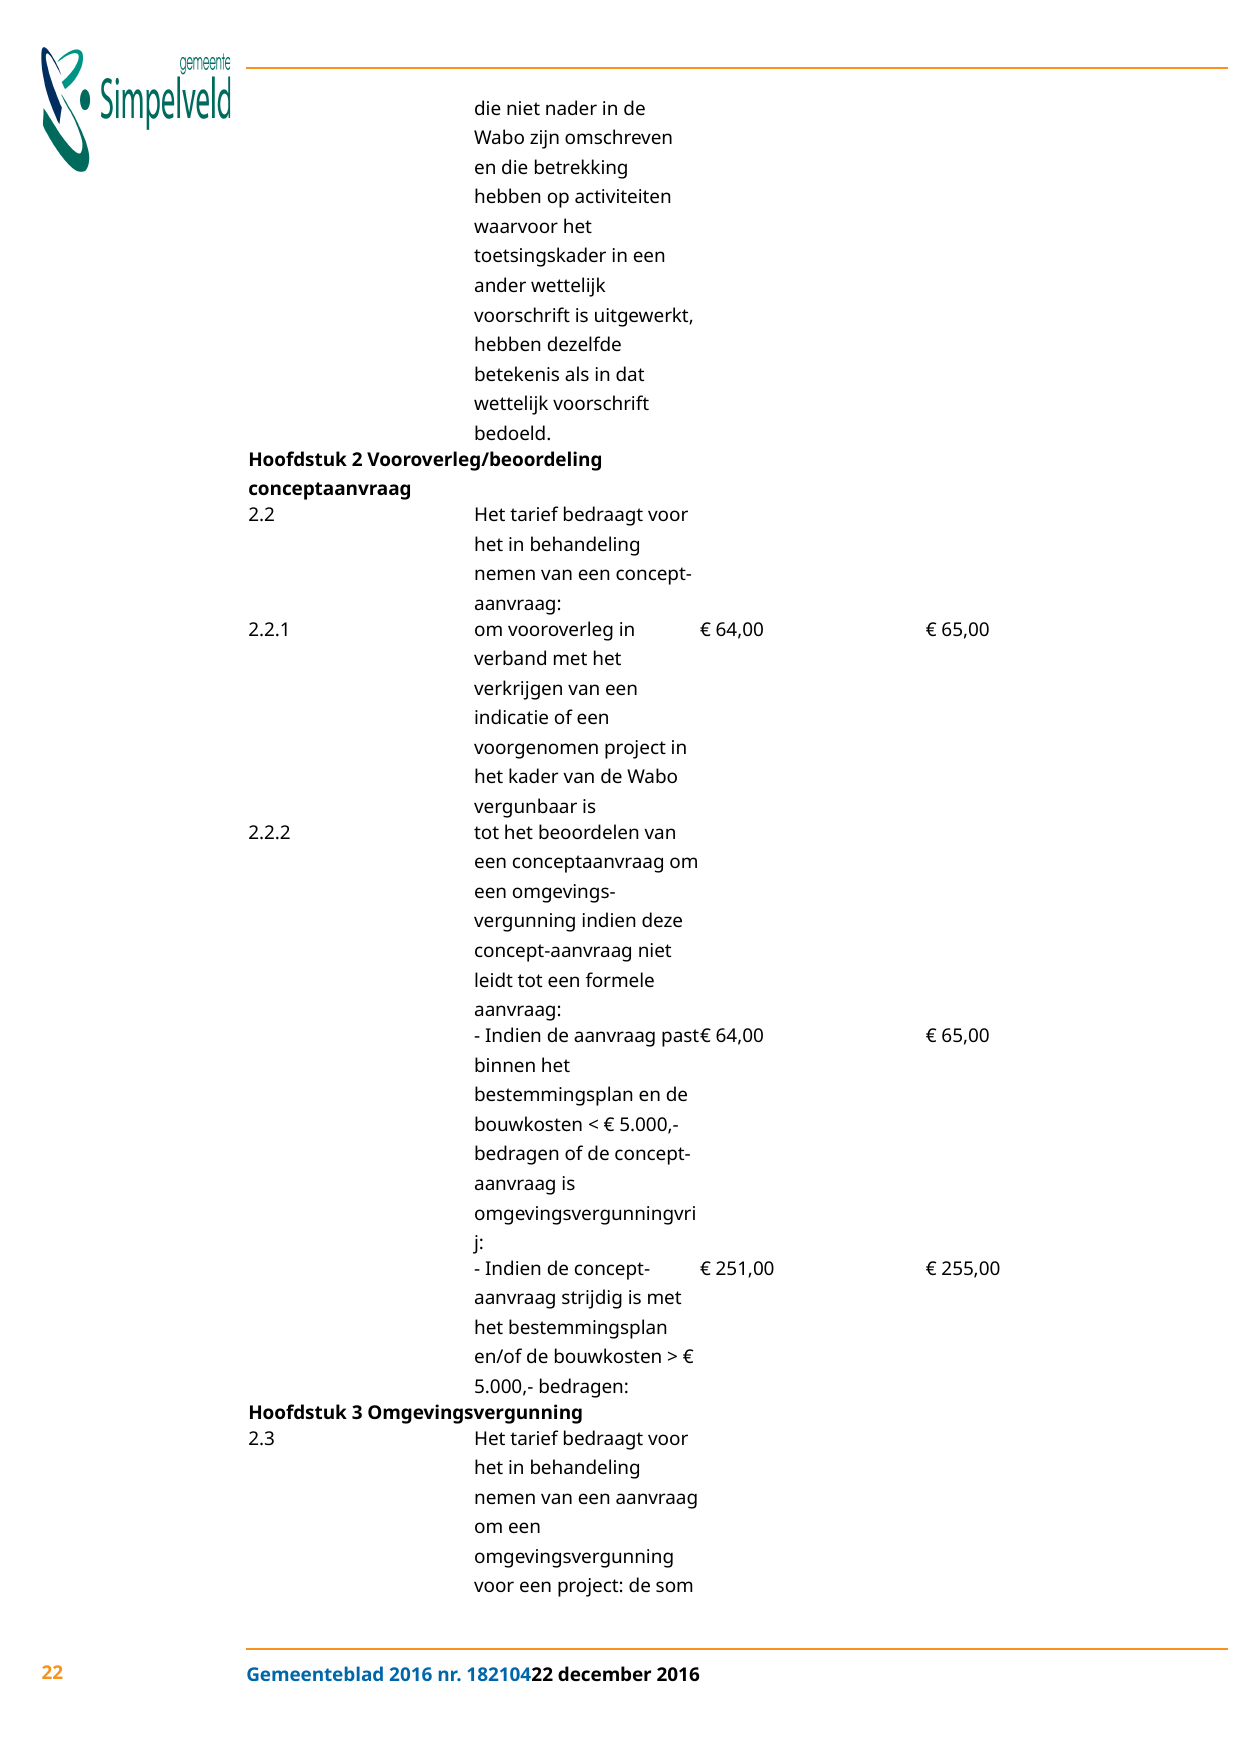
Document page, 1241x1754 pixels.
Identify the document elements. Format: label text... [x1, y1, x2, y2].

table_cell [700, 1425, 926, 1598]
table_cell [248, 95, 474, 446]
table_cell - Indien de aanvraag past binnen het bestemmingsplan en de bouwkosten < € 5.000,- bedragen of de concept-aanvraag is omgevingsvergunningvrij: [474, 1022, 700, 1255]
table_cell - Indien de concept-aanvraag strijdig is met het bestemmingsplan en/of de bouwkosten > € 5.000,- bedragen: [474, 1255, 700, 1399]
table_cell Hoofdstuk 3 Omgevingsvergunning [248, 1399, 700, 1425]
table_cell € 65,00 [926, 616, 1152, 819]
table_cell [700, 819, 926, 1022]
table_cell [926, 501, 1152, 616]
table_cell 2.3 [248, 1425, 474, 1598]
table_cell tot het beoordelen van een conceptaanvraag om een omgevings-vergunning indien deze concept-aanvraag niet leidt tot een formele aanvraag: [474, 819, 700, 1022]
table_cell 2.2.2 [248, 819, 474, 1022]
table_cell [248, 1255, 474, 1399]
table_cell die niet nader in de Wabo zijn omschreven en die betrekking hebben op activiteiten waarvoor het toetsingskader in een ander wettelijk voorschrift is uitgewerkt, hebben dezelfde betekenis als in dat wettelijk voorschrift bedoeld. [474, 95, 700, 446]
table_cell [926, 95, 1152, 446]
table_cell € 251,00 [700, 1255, 926, 1399]
table_cell [700, 1399, 926, 1425]
table_cell 2.2 [248, 501, 474, 616]
table_cell [700, 501, 926, 616]
table_cell € 65,00 [926, 1022, 1152, 1255]
table_cell [248, 1022, 474, 1255]
table_cell € 64,00 [700, 616, 926, 819]
table_cell Het tarief bedraagt voor het in behandeling nemen van een concept-aanvraag: [474, 501, 700, 616]
table_cell Hoofdstuk 2 Vooroverleg/beoordeling conceptaanvraag [248, 446, 700, 501]
table_cell [926, 1425, 1152, 1598]
table_cell Het tarief bedraagt voor het in behandeling nemen van een aanvraag om een omgevingsvergunning voor een project: de som [474, 1425, 700, 1598]
table_cell 2.2.1 [248, 616, 474, 819]
table_cell [700, 446, 926, 501]
table_cell € 255,00 [926, 1255, 1152, 1399]
table_cell [926, 819, 1152, 1022]
table_cell [700, 95, 926, 446]
table_cell € 64,00 [700, 1022, 926, 1255]
picture [41, 47, 231, 172]
table_cell om vooroverleg in verband met het verkrijgen van een indicatie of een voorgenomen project in het kader van de Wabo vergunbaar is [474, 616, 700, 819]
